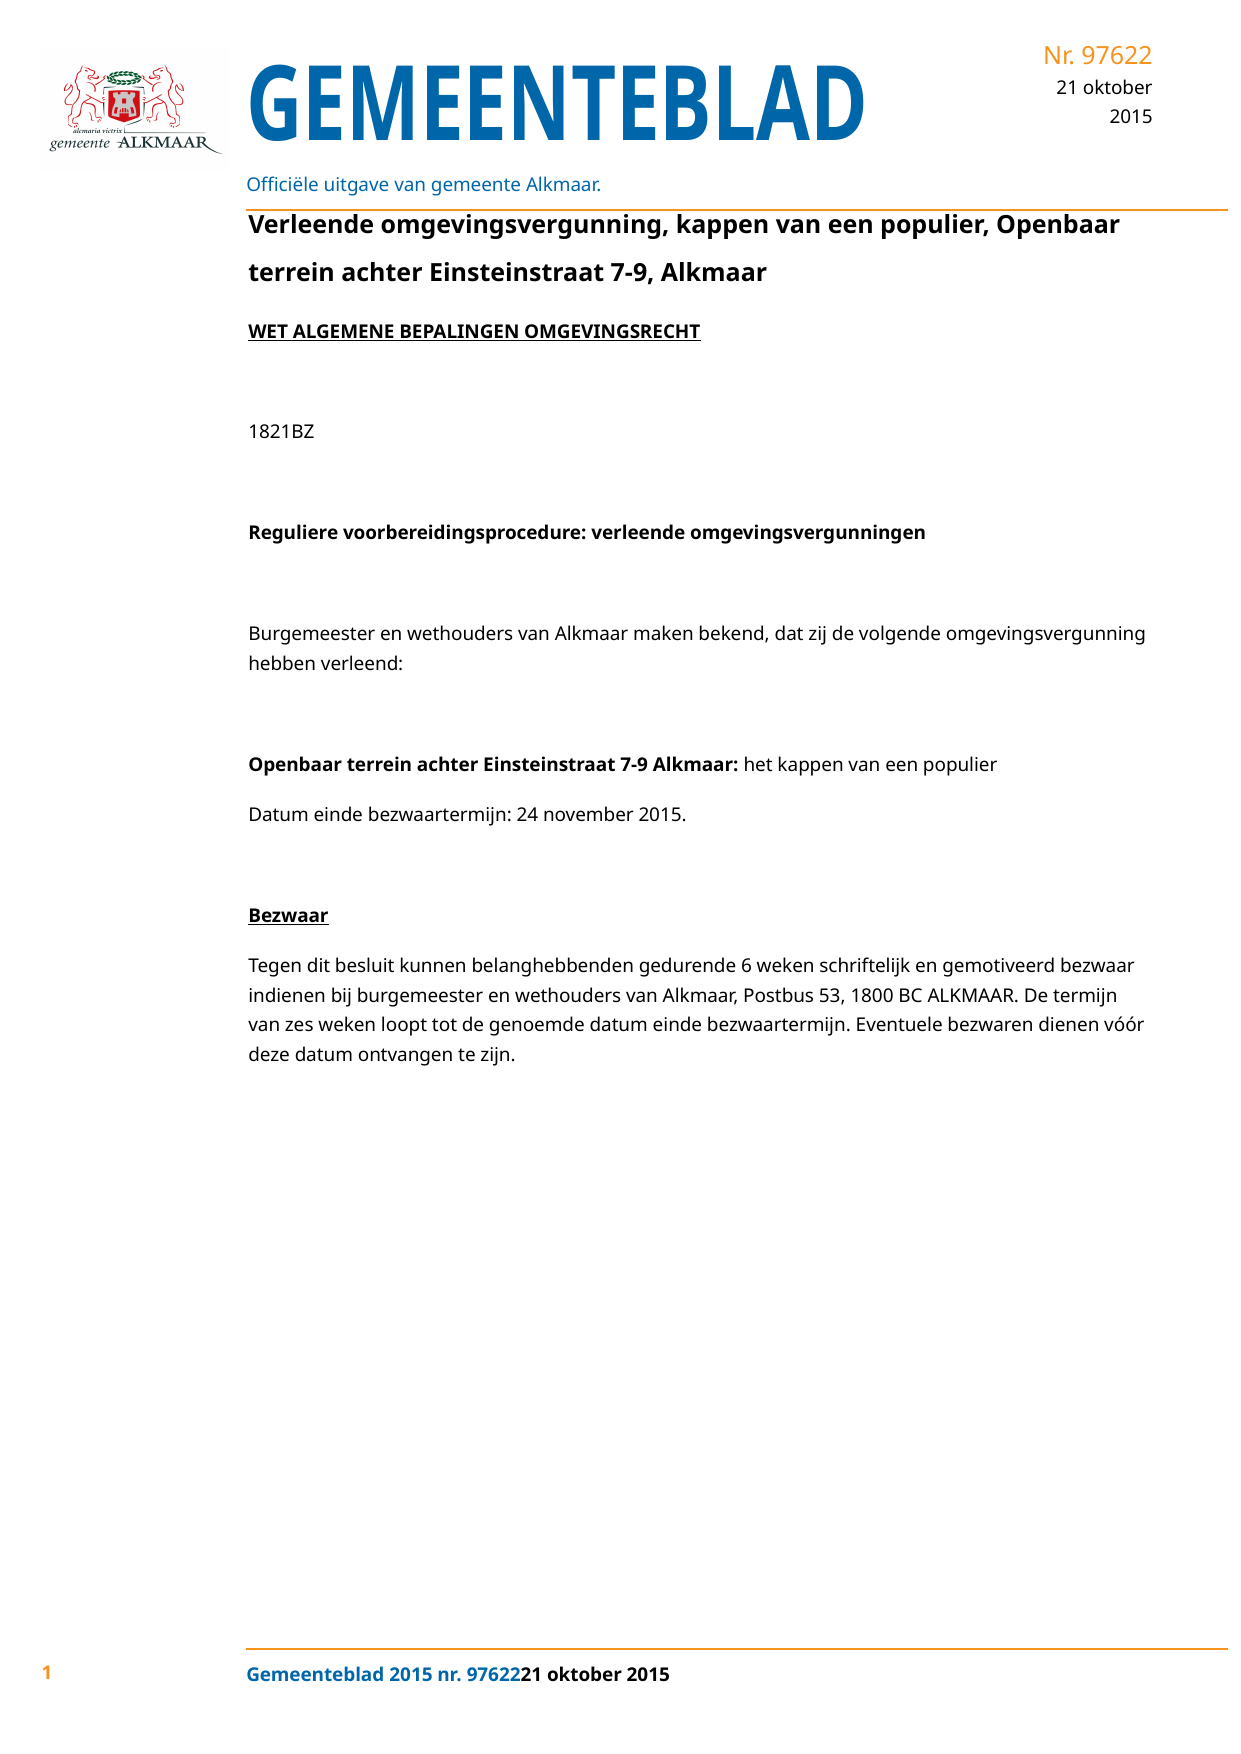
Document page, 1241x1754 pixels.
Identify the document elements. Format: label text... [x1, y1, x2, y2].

text WET ALGEMENE BEPALINGEN OMGEVINGSRECHT [248, 318, 1152, 344]
text Tegen dit besluit kunnen belanghebbenden gedurende 6 weken schriftelijk en gemotiveerd bezwaar indienen bij burgemeester en wethouders van Alkmaar, Postbus 53, 1800 BC ALKMAAR. De termijn van zes weken loopt tot de genoemde datum einde bezwaartermijn. Eventuele bezwaren dienen vóór deze datum ontvangen te zijn. [248, 952, 1152, 1067]
text Openbaar terrein achter Einsteinstraat 7-9 Alkmaar: het kappen van een populier [248, 751, 1152, 777]
picture [41, 47, 231, 172]
text Verleende omgevingsvergunning, kappen van een populier, Openbaar terrein achter Einsteinstraat 7-9, Alkmaar [248, 211, 1152, 288]
text 1821BZ [248, 419, 1152, 444]
text Bezwaar [248, 902, 1152, 928]
text Burgemeester en wethouders van Alkmaar maken bekend, dat zij de volgende omgevingsvergunning hebben verleend: [248, 620, 1152, 676]
text Datum einde bezwaartermijn: 24 november 2015. [248, 801, 1152, 827]
text Reguliere voorbereidingsprocedure: verleende omgevingsvergunningen [248, 519, 1152, 545]
